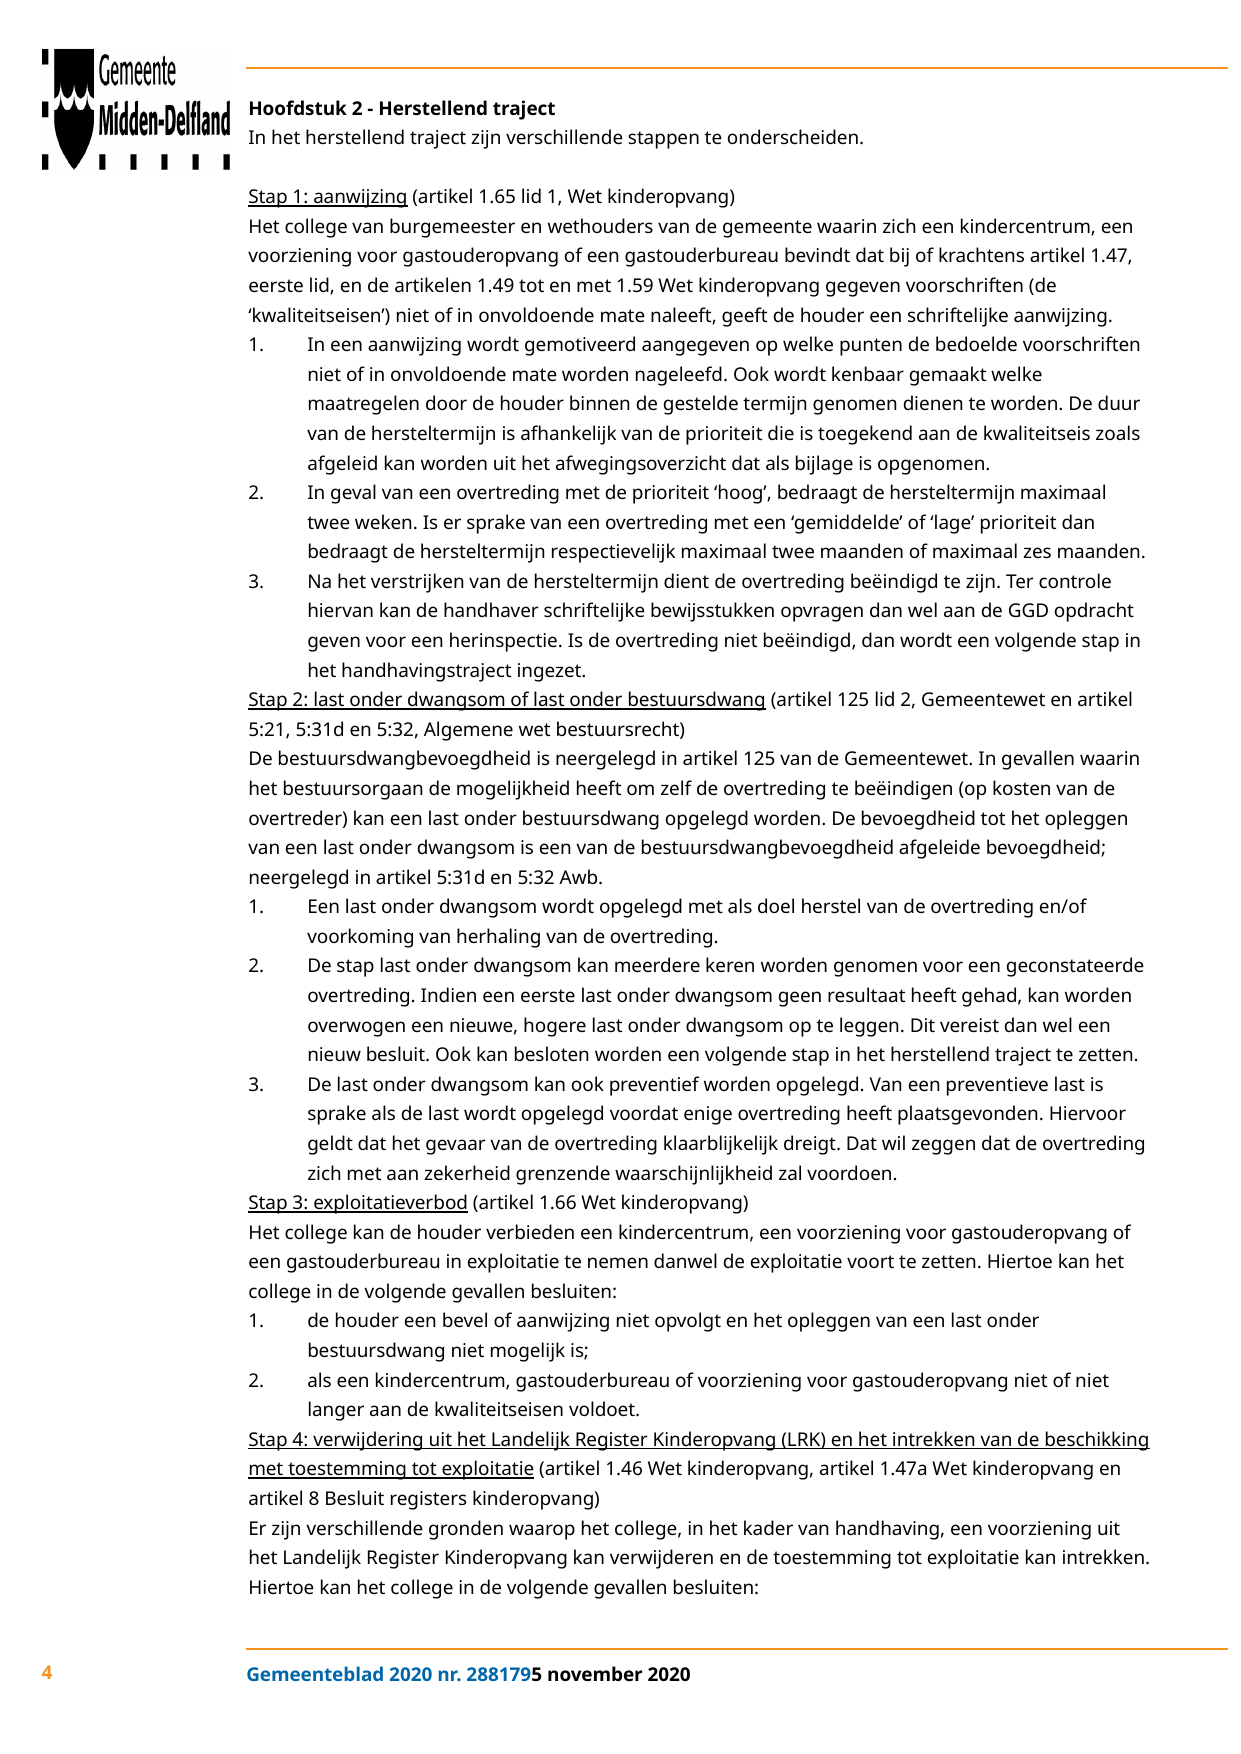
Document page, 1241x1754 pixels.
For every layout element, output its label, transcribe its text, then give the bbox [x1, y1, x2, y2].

list De stap last onder dwangsom kan meerdere keren worden genomen voor een geconstateerde overtreding. Indien een eerste last onder dwangsom geen resultaat heeft gehad, kan worden overwogen een nieuwe, hogere last onder dwangsom op te leggen. Dit vereist dan wel een nieuw besluit. Ook kan besloten worden een volgende stap in het herstellend traject te zetten. [248, 953, 1152, 1067]
list Na het verstrijken van de hersteltermijn dient de overtreding beëindigd te zijn. Ter controle hiervan kan de handhaver schriftelijke bewijsstukken opvragen dan wel aan de GGD opdracht geven voor een herinspectie. Is de overtreding niet beëindigd, dan wordt een volgende stap in het handhavingstraject ingezet. [248, 568, 1152, 683]
text Stap 3: exploitatieverbod (artikel 1.66 Wet kinderopvang) [248, 1189, 1152, 1215]
text Stap 4: verwijdering uit het Landelijk Register Kinderopvang (LRK) en het intrekken van de beschikking met toestemming tot exploitatie (artikel 1.46 Wet kinderopvang, artikel 1.47a Wet kinderopvang en artikel 8 Besluit registers kinderopvang) [248, 1426, 1152, 1511]
text Hoofdstuk 2 - Herstellend traject [248, 95, 1152, 121]
list als een kindercentrum, gastouderbureau of voorziening voor gastouderopvang niet of niet langer aan de kwaliteitseisen voldoet. [248, 1367, 1152, 1422]
text Er zijn verschillende gronden waarop het college, in het kader van handhaving, een voorziening uit het Landelijk Register Kinderopvang kan verwijderen en de toestemming tot exploitatie kan intrekken. Hiertoe kan het college in de volgende gevallen besluiten: [248, 1515, 1152, 1600]
text In het herstellend traject zijn verschillende stappen te onderscheiden. [248, 124, 1152, 150]
text Stap 2: last onder dwangsom of last onder bestuursdwang (artikel 125 lid 2, Gemeentewet en artikel 5:21, 5:31d en 5:32, Algemene wet bestuursrecht) [248, 686, 1152, 742]
picture [41, 47, 231, 172]
list de houder een bevel of aanwijzing niet opvolgt en het opleggen van een last onder bestuursdwang niet mogelijk is; [248, 1308, 1152, 1363]
list Een last onder dwangsom wordt opgelegd met als doel herstel van de overtreding en/of voorkoming van herhaling van de overtreding. [248, 893, 1152, 949]
text De bestuursdwangbevoegdheid is neergelegd in artikel 125 van de Gemeentewet. In gevallen waarin het bestuursorgaan de mogelijkheid heeft om zelf de overtreding te beëindigen (op kosten van de overtreder) kan een last onder bestuursdwang opgelegd worden. De bevoegdheid tot het opleggen van een last onder dwangsom is een van de bestuursdwangbevoegdheid afgeleide bevoegdheid; neergelegd in artikel 5:31d en 5:32 Awb. [248, 746, 1152, 890]
text Het college kan de houder verbieden een kindercentrum, een voorziening voor gastouderopvang of een gastouderbureau in exploitatie te nemen danwel de exploitatie voort te zetten. Hiertoe kan het college in de volgende gevallen besluiten: [248, 1219, 1152, 1304]
text Het college van burgemeester en wethouders van de gemeente waarin zich een kindercentrum, een voorziening voor gastouderopvang of een gastouderbureau bevindt dat bij of krachtens artikel 1.47, eerste lid, en de artikelen 1.49 tot en met 1.59 Wet kinderopvang gegeven voorschriften (de ‘kwaliteitseisen’) niet of in onvoldoende mate naleeft, geeft de houder een schriftelijke aanwijzing. [248, 213, 1152, 328]
list In een aanwijzing wordt gemotiveerd aangegeven op welke punten de bedoelde voorschriften niet of in onvoldoende mate worden nageleefd. Ook wordt kenbaar gemaakt welke maatregelen door de houder binnen de gestelde termijn genomen dienen te worden. De duur van de hersteltermijn is afhankelijk van de prioriteit die is toegekend aan de kwaliteitseis zoals afgeleid kan worden uit het afwegingsoverzicht dat als bijlage is opgenomen. [248, 331, 1152, 476]
list De last onder dwangsom kan ook preventief worden opgelegd. Van een preventieve last is sprake als de last wordt opgelegd voordat enige overtreding heeft plaatsgevonden. Hiervoor geldt dat het gevaar van de overtreding klaarblijkelijk dreigt. Dat wil zeggen dat de overtreding zich met aan zekerheid grenzende waarschijnlijkheid zal voordoen. [248, 1071, 1152, 1186]
list In geval van een overtreding met de prioriteit ‘hoog’, bedraagt de hersteltermijn maximaal twee weken. Is er sprake van een overtreding met een ‘gemiddelde’ of ‘lage’ prioriteit dan bedraagt de hersteltermijn respectievelijk maximaal twee maanden of maximaal zes maanden. [248, 479, 1152, 564]
text Stap 1: aanwijzing (artikel 1.65 lid 1, Wet kinderopvang) [248, 183, 1152, 209]
